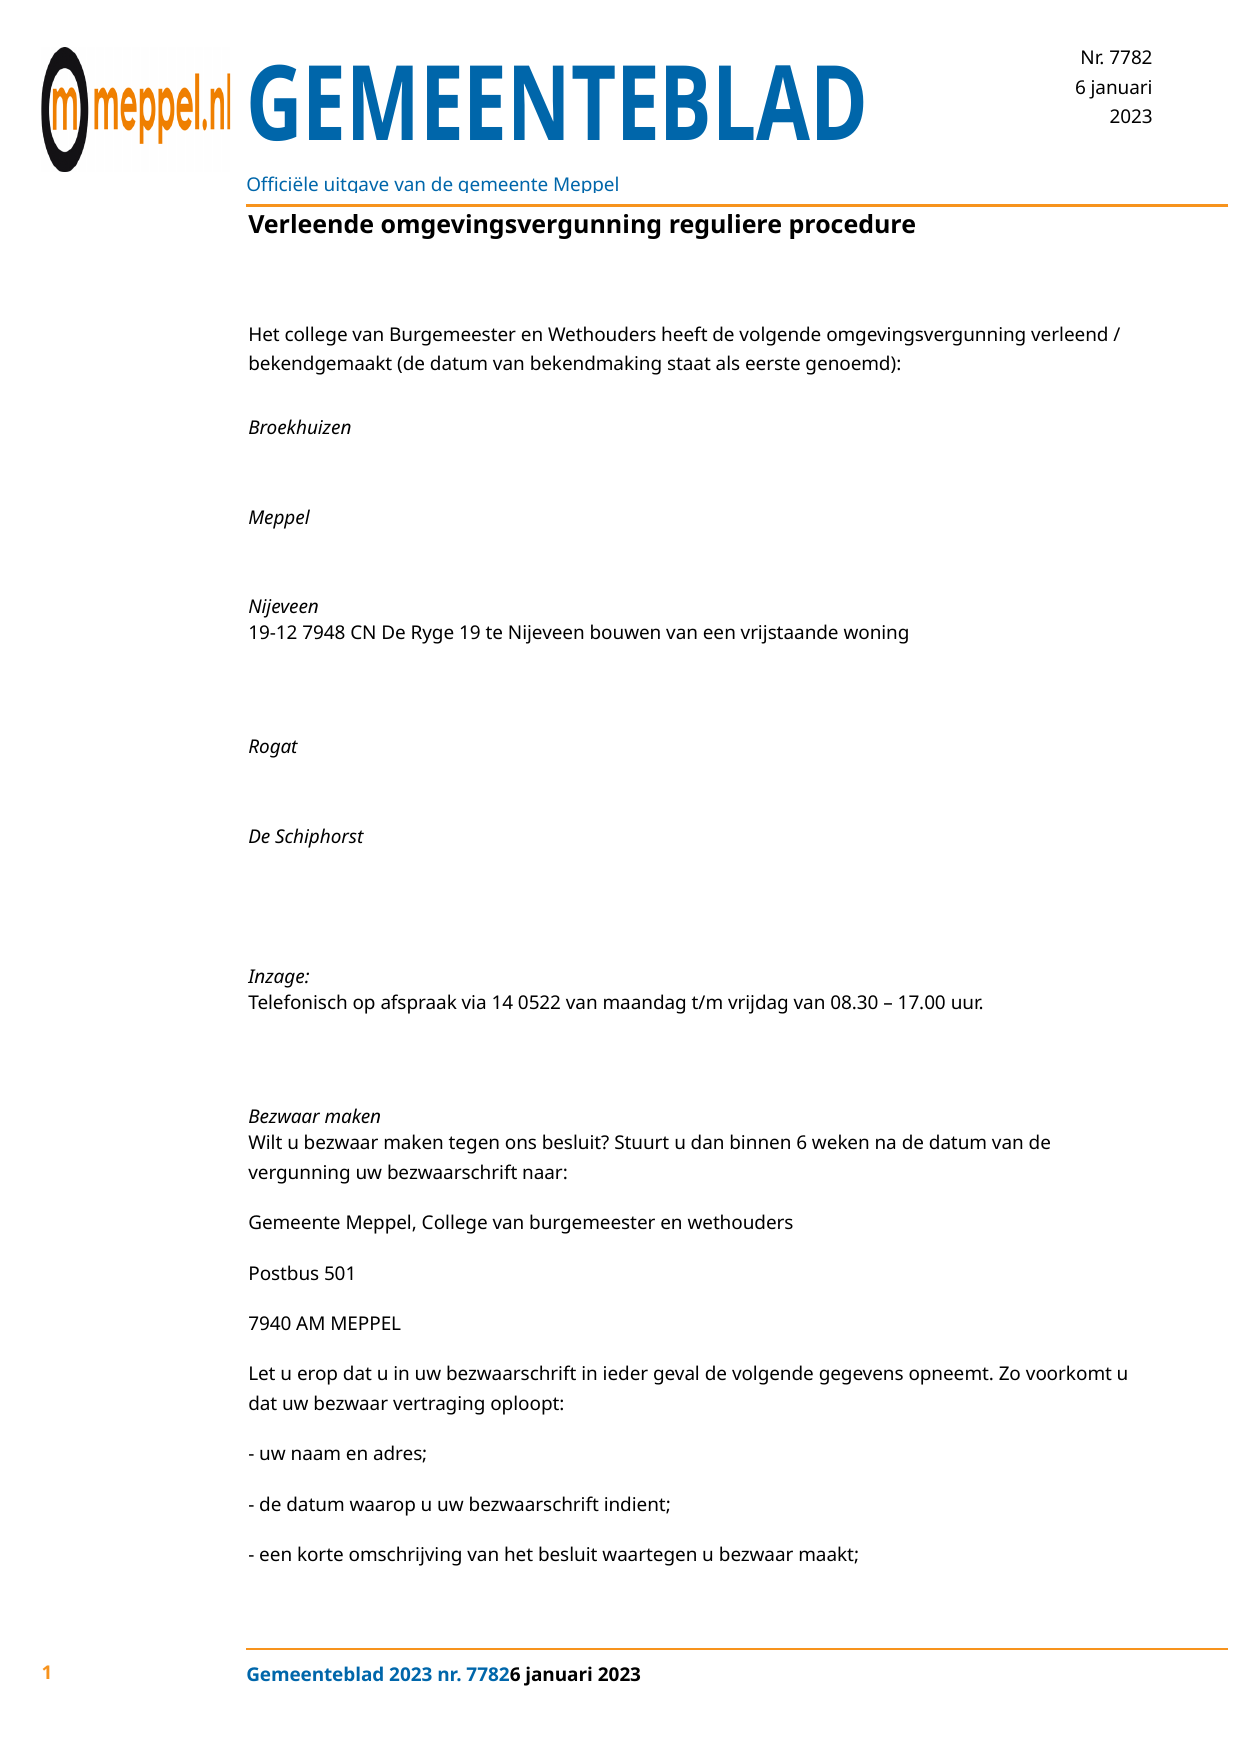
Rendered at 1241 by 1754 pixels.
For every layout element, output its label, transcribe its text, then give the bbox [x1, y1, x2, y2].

text Nijeveen [248, 594, 1152, 619]
text - de datum waarop u uw bezwaarschrift indient; [248, 1491, 1152, 1517]
text - uw naam en adres; [248, 1441, 1152, 1466]
text Inzage: [248, 963, 1152, 989]
text Bezwaar maken [248, 1104, 1152, 1129]
text Wilt u bezwaar maken tegen ons besluit? Stuurt u dan binnen 6 weken na de datum van de vergunning uw bezwaarschrift naar: [248, 1129, 1152, 1185]
text De Schiphorst [248, 823, 1152, 849]
text 19-12 7948 CN De Ryge 19 te Nijeveen bouwen van een vrijstaande woning [248, 619, 1152, 645]
picture [41, 47, 231, 172]
text Rogat [248, 734, 1152, 759]
text Let u erop dat u in uw bezwaarschrift in ieder geval de volgende gegevens opneemt. Zo voorkomt u dat uw bezwaar vertraging oploopt: [248, 1361, 1152, 1416]
text Telefonisch op afspraak via 14 0522 van maandag t/m vrijdag van 08.30 – 17.00 uur. [248, 989, 1152, 1015]
text Gemeente Meppel, College van burgemeester en wethouders [248, 1209, 1152, 1235]
text Postbus 501 [248, 1260, 1152, 1286]
text Verleende omgevingsvergunning reguliere procedure [248, 207, 1152, 241]
text Broekhuizen [248, 414, 1152, 440]
text Het college van Burgemeester en Wethouders heeft de volgende omgevingsvergunning verleend / bekendgemaakt (de datum van bekendmaking staat als eerste genoemd): [248, 321, 1152, 376]
text Meppel [248, 504, 1152, 530]
text - een korte omschrijving van het besluit waartegen u bezwaar maakt; [248, 1541, 1152, 1567]
text 7940 AM MEPPEL [248, 1310, 1152, 1336]
